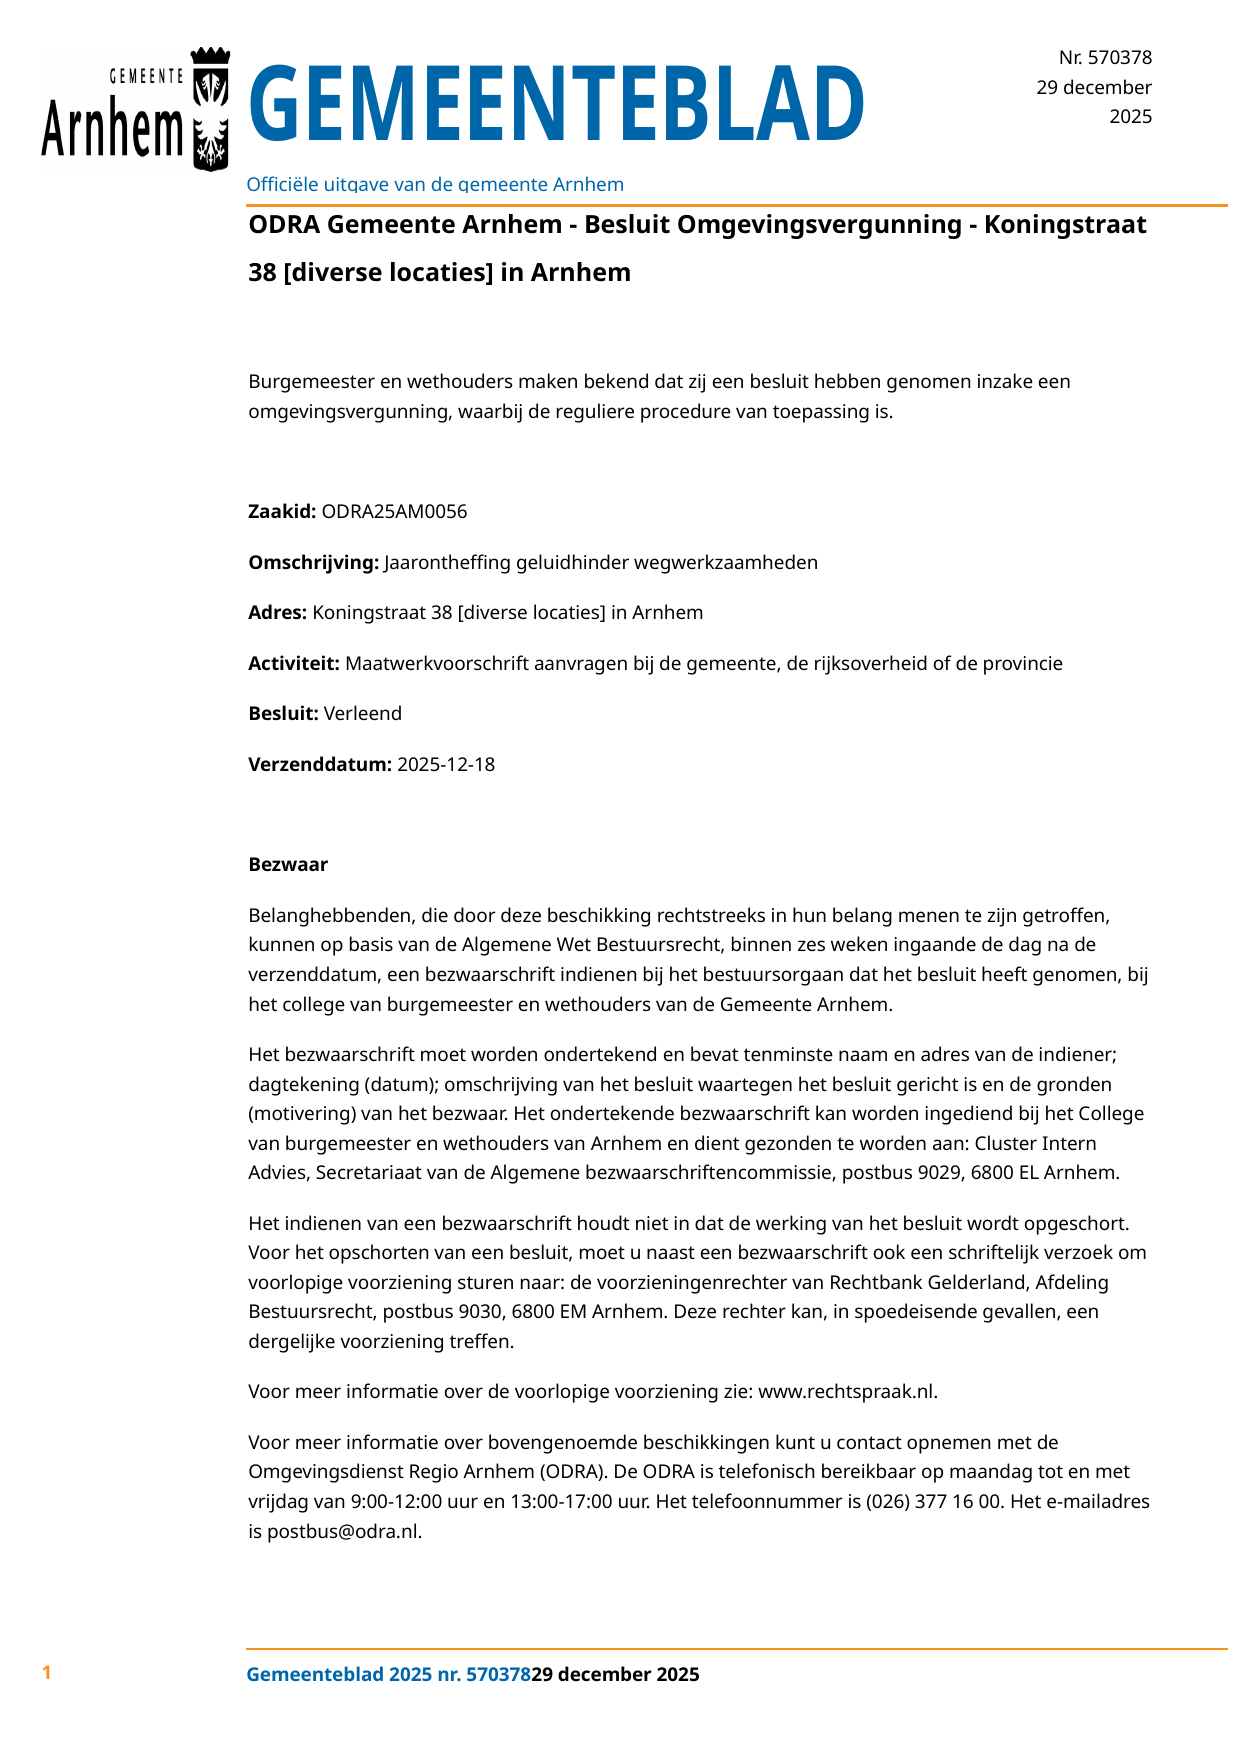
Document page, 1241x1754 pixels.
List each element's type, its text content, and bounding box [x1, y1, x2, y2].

text Besluit: Verleend [248, 700, 1152, 726]
text ODRA Gemeente Arnhem - Besluit Omgevingsvergunning - Koningstraat 38 [diverse locaties] in Arnhem [248, 207, 1152, 288]
text Belanghebbenden, die door deze beschikking rechtstreeks in hun belang menen te zijn getroffen, kunnen op basis van de Algemene Wet Bestuursrecht, binnen zes weken ingaande de dag na de verzenddatum, een bezwaarschrift indienen bij het bestuursorgaan dat het besluit heeft genomen, bij het college van burgemeester en wethouders van de Gemeente Arnhem. [248, 902, 1152, 1017]
text Voor meer informatie over bovengenoemde beschikkingen kunt u contact opnemen met de Omgevingsdienst Regio Arnhem (ODRA). De ODRA is telefonisch bereikbaar op maandag tot en met vrijdag van 9:00-12:00 uur en 13:00-17:00 uur. Het telefoonnummer is (026) 377 16 00. Het e-mailadres is postbus@odra.nl. [248, 1429, 1152, 1544]
text Verzenddatum: 2025-12-18 [248, 751, 1152, 777]
text Adres: Koningstraat 38 [diverse locaties] in Arnhem [248, 599, 1152, 625]
text Bezwaar [248, 852, 1152, 877]
text Burgemeester en wethouders maken bekend dat zij een besluit hebben genomen inzake een omgevingsvergunning, waarbij de reguliere procedure van toepassing is. [248, 368, 1152, 424]
text Activiteit: Maatwerkvoorschrift aanvragen bij de gemeente, de rijksoverheid of de provincie [248, 650, 1152, 676]
text Het indienen van een bezwaarschrift houdt niet in dat de werking van het besluit wordt opgeschort. Voor het opschorten van een besluit, moet u naast een bezwaarschrift ook een schriftelijk verzoek om voorlopige voorziening sturen naar: de voorzieningenrechter van Rechtbank Gelderland, Afdeling Bestuursrecht, postbus 9030, 6800 EM Arnhem. Deze rechter kan, in spoedeisende gevallen, een dergelijke voorziening treffen. [248, 1210, 1152, 1354]
picture [41, 47, 231, 172]
text Het bezwaarschrift moet worden ondertekend en bevat tenminste naam en adres van de indiener; dagtekening (datum); omschrijving van het besluit waartegen het besluit gericht is en de gronden (motivering) van het bezwaar. Het ondertekende bezwaarschrift kan worden ingediend bij het College van burgemeester en wethouders van Arnhem en dient gezonden te worden aan: Cluster Intern Advies, Secretariaat van de Algemene bezwaarschriftencommissie, postbus 9029, 6800 EL Arnhem. [248, 1041, 1152, 1185]
text Voor meer informatie over de voorlopige voorziening zie: www.rechtspraak.nl. [248, 1379, 1152, 1404]
text Zaakid: ODRA25AM0056 [248, 499, 1152, 524]
text Omschrijving: Jaarontheffing geluidhinder wegwerkzaamheden [248, 549, 1152, 575]
